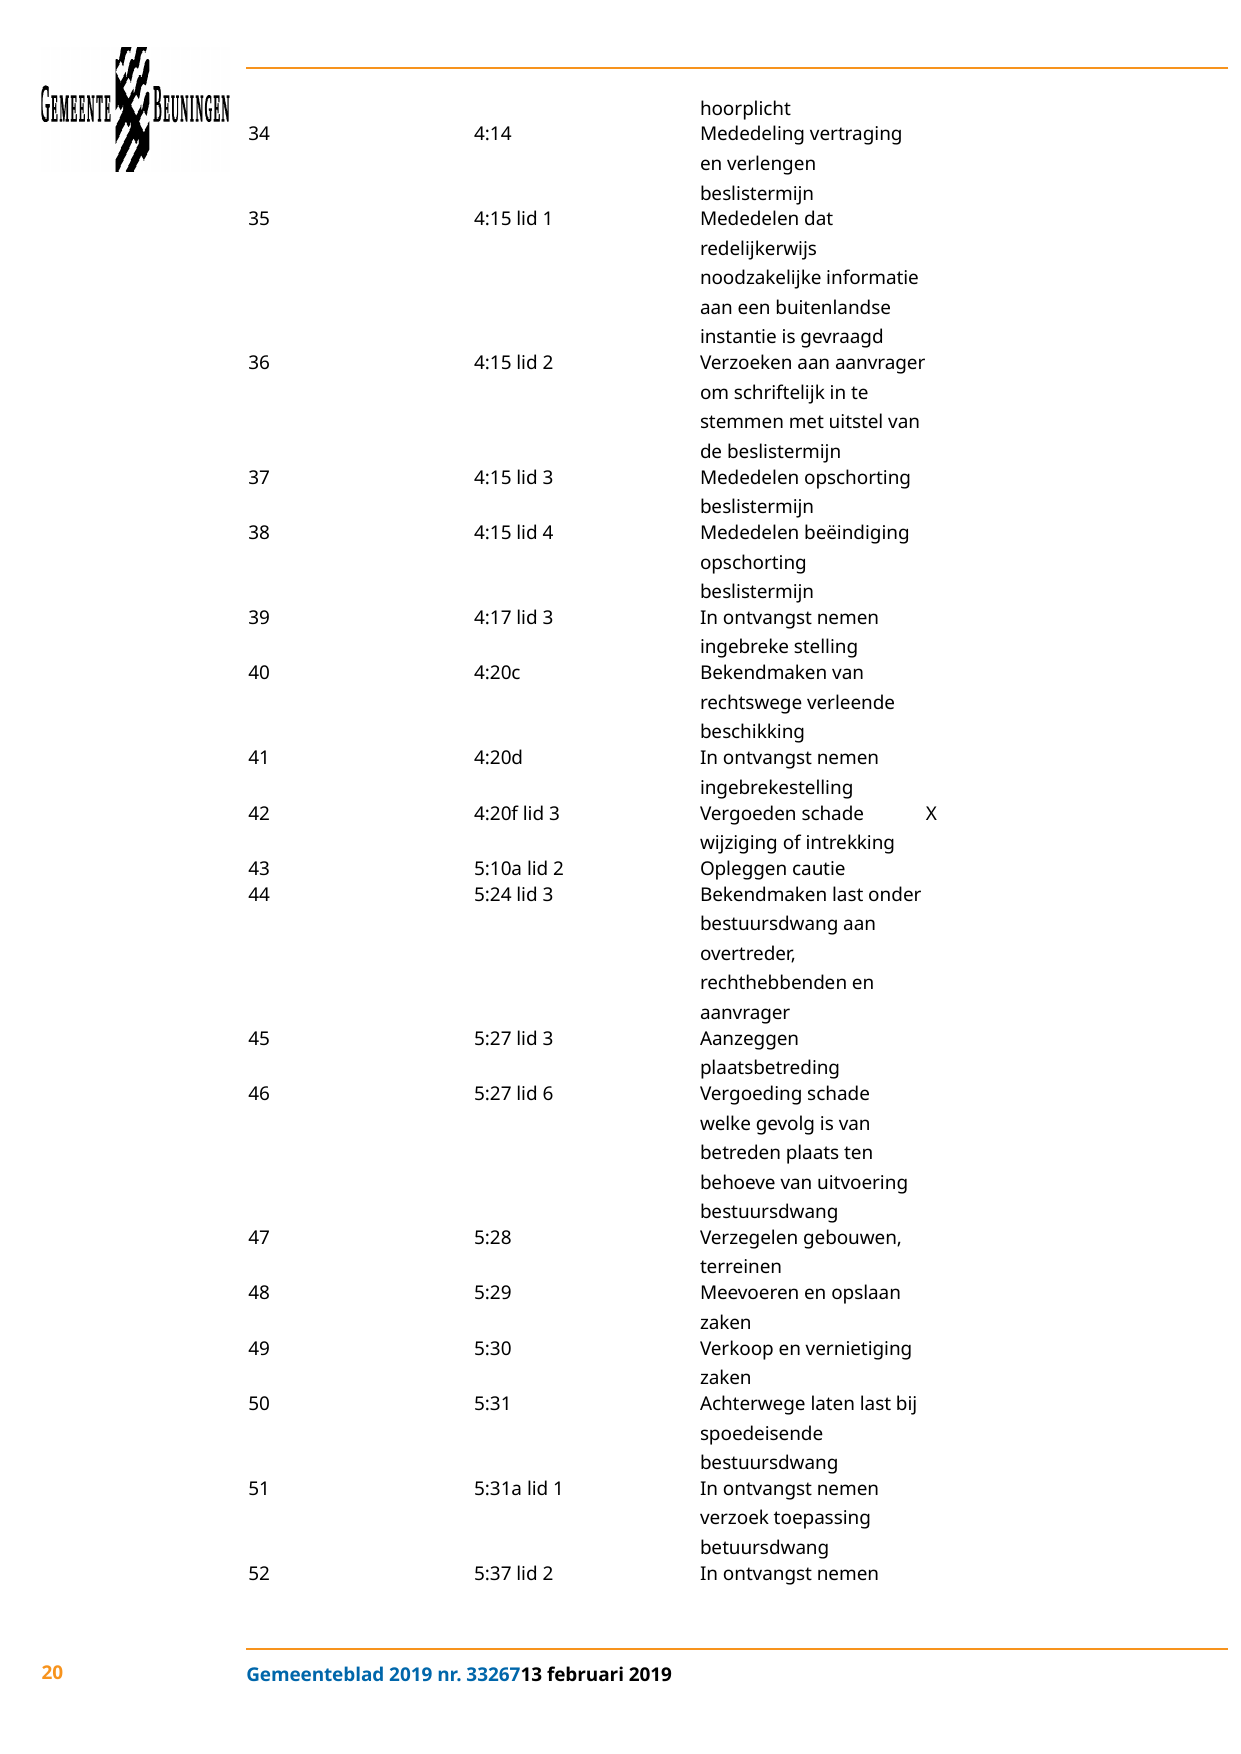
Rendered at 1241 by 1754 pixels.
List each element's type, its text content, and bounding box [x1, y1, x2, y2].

table_cell [926, 350, 1152, 464]
table_cell hoorplicht [700, 95, 926, 121]
picture [41, 47, 231, 172]
table_cell [926, 1335, 1152, 1390]
table_cell 42 [248, 800, 474, 855]
table_cell Meevoeren en opslaan zaken [700, 1280, 926, 1335]
table_cell 5:31 [474, 1390, 700, 1475]
table_cell [926, 1390, 1152, 1475]
table_cell [926, 464, 1152, 519]
table_cell 34 [248, 121, 474, 205]
table_cell 37 [248, 464, 474, 519]
table_cell 47 [248, 1224, 474, 1279]
table_cell 39 [248, 604, 474, 659]
table_cell In ontvangst nemen ingebrekestelling [700, 744, 926, 800]
table_cell 49 [248, 1335, 474, 1390]
table_cell 5:27 lid 3 [474, 1025, 700, 1080]
table_cell 41 [248, 744, 474, 800]
table_cell Vergoeding schade welke gevolg is van betreden plaats ten behoeve van uitvoering bestuursdwang [700, 1080, 926, 1224]
table_cell Mededelen opschorting beslistermijn [700, 464, 926, 519]
table_cell 4:15 lid 3 [474, 464, 700, 519]
table_cell 5:24 lid 3 [474, 881, 700, 1025]
table_cell 4:15 lid 2 [474, 350, 700, 464]
table_cell [926, 1280, 1152, 1335]
table_cell 40 [248, 660, 474, 744]
table_cell 5:27 lid 6 [474, 1080, 700, 1224]
table_cell [926, 604, 1152, 659]
table_cell [474, 95, 700, 121]
table_cell [926, 1025, 1152, 1080]
table_cell Mededelen beëindiging opschorting beslistermijn [700, 519, 926, 604]
table_cell 4:17 lid 3 [474, 604, 700, 659]
table_cell 4:15 lid 1 [474, 205, 700, 349]
table_cell 5:28 [474, 1224, 700, 1279]
table_cell Verzoeken aan aanvrager om schriftelijk in te stemmen met uitstel van de beslistermijn [700, 350, 926, 464]
table_cell Opleggen cautie [700, 855, 926, 881]
table_cell [926, 205, 1152, 349]
table_cell X [926, 800, 1152, 855]
table_cell 5:37 lid 2 [474, 1560, 700, 1586]
table_cell In ontvangst nemen [700, 1560, 926, 1586]
table_cell 5:10a lid 2 [474, 855, 700, 881]
table_cell Bekendmaken van rechtswege verleende beschikking [700, 660, 926, 744]
table_cell 4:20f lid 3 [474, 800, 700, 855]
table_cell 35 [248, 205, 474, 349]
table_cell Achterwege laten last bij spoedeisende bestuursdwang [700, 1390, 926, 1475]
table_cell 44 [248, 881, 474, 1025]
table_cell [926, 1080, 1152, 1224]
table_cell 4:15 lid 4 [474, 519, 700, 604]
table_cell 36 [248, 350, 474, 464]
table_cell [926, 121, 1152, 205]
table_cell [926, 744, 1152, 800]
table_cell 43 [248, 855, 474, 881]
table_cell Mededelen dat redelijkerwijs noodzakelijke informatie aan een buitenlandse instantie is gevraagd [700, 205, 926, 349]
table_cell 52 [248, 1560, 474, 1586]
table_cell 4:14 [474, 121, 700, 205]
table_cell 5:29 [474, 1280, 700, 1335]
table_cell [926, 855, 1152, 881]
table_cell 4:20d [474, 744, 700, 800]
table_cell 51 [248, 1475, 474, 1560]
table_cell 45 [248, 1025, 474, 1080]
table_cell [926, 1224, 1152, 1279]
table_cell 38 [248, 519, 474, 604]
table_cell 48 [248, 1280, 474, 1335]
table_cell 46 [248, 1080, 474, 1224]
table_cell [926, 660, 1152, 744]
table_cell [926, 95, 1152, 121]
table_cell [926, 1475, 1152, 1560]
table_cell 5:30 [474, 1335, 700, 1390]
table_cell 4:20c [474, 660, 700, 744]
table_cell [926, 519, 1152, 604]
table_cell 5:31a lid 1 [474, 1475, 700, 1560]
table_cell Bekendmaken last onder bestuursdwang aan overtreder, rechthebbenden en aanvrager [700, 881, 926, 1025]
table_cell 50 [248, 1390, 474, 1475]
table_cell In ontvangst nemen verzoek toepassing betuursdwang [700, 1475, 926, 1560]
table_cell Aanzeggen plaatsbetreding [700, 1025, 926, 1080]
table_cell Mededeling vertraging en verlengen beslistermijn [700, 121, 926, 205]
table_cell Verkoop en vernietiging zaken [700, 1335, 926, 1390]
table_cell [926, 1560, 1152, 1586]
table_cell [926, 881, 1152, 1025]
table_cell In ontvangst nemen ingebreke stelling [700, 604, 926, 659]
table_cell Verzegelen gebouwen, terreinen [700, 1224, 926, 1279]
table_cell Vergoeden schade wijziging of intrekking [700, 800, 926, 855]
table_cell [248, 95, 474, 121]
